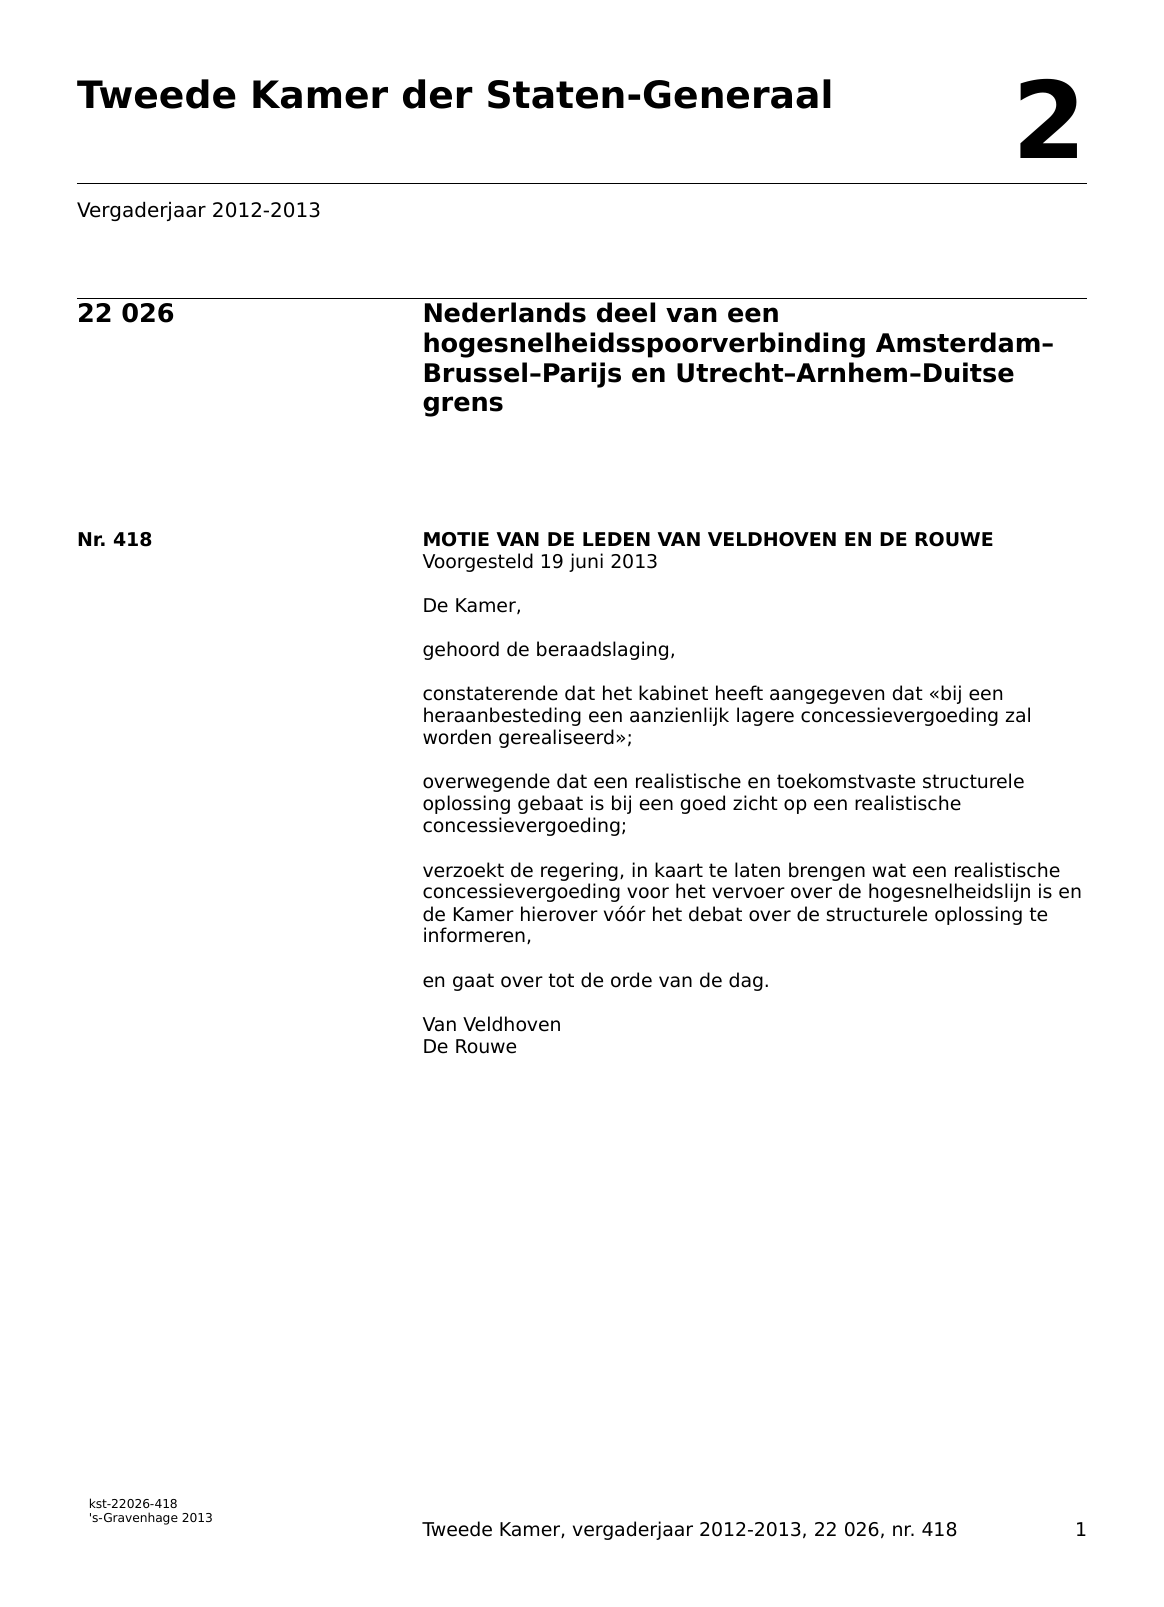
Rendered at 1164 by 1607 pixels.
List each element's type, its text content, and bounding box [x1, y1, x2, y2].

table_cell Vergaderjaar 2012-2013 [77, 184, 1087, 298]
text verzoekt de regering, in kaart te laten brengen wat een realistische concessievergoeding voor het vervoer over de hogesnelheidslijn is en de Kamer hierover vóór het debat over de structurele oplossing te informeren, [422, 859, 1087, 947]
text 's-Gravenhage 2013 [88, 1511, 323, 1525]
subtitle 22 026 Nederlands deel van een hogesnelheidsspoorverbinding Amsterdam–Brussel–Parijs en Utrecht–Arnhem–Duitse grens [77, 299, 1087, 418]
text constaterende dat het kabinet heeft aangegeven dat «bij een heraanbesteding een aanzienlijk lagere concessievergoeding zal worden gerealiseerd»; [422, 683, 1087, 749]
text De Kamer, [422, 595, 1087, 617]
text Van Veldhoven [422, 1014, 1087, 1036]
table_header 2 [886, 59, 1087, 183]
text en gaat over tot de orde van de dag. [422, 969, 1087, 992]
text De Rouwe [422, 1036, 1087, 1058]
text overwegende dat een realistische en toekomstvaste structurele oplossing gebaat is bij een goed zicht op een realistische concessievergoeding; [422, 771, 1087, 837]
table_header Tweede Kamer der Staten-Generaal [77, 59, 886, 183]
text Voorgesteld 19 juni 2013 [422, 551, 1087, 573]
text gehoord de beraadslaging, [422, 639, 1087, 661]
text kst-22026-418 [88, 1497, 323, 1511]
subtitle Nr. 418 MOTIE VAN DE LEDEN VAN VELDHOVEN EN DE ROUWE [77, 529, 1087, 551]
